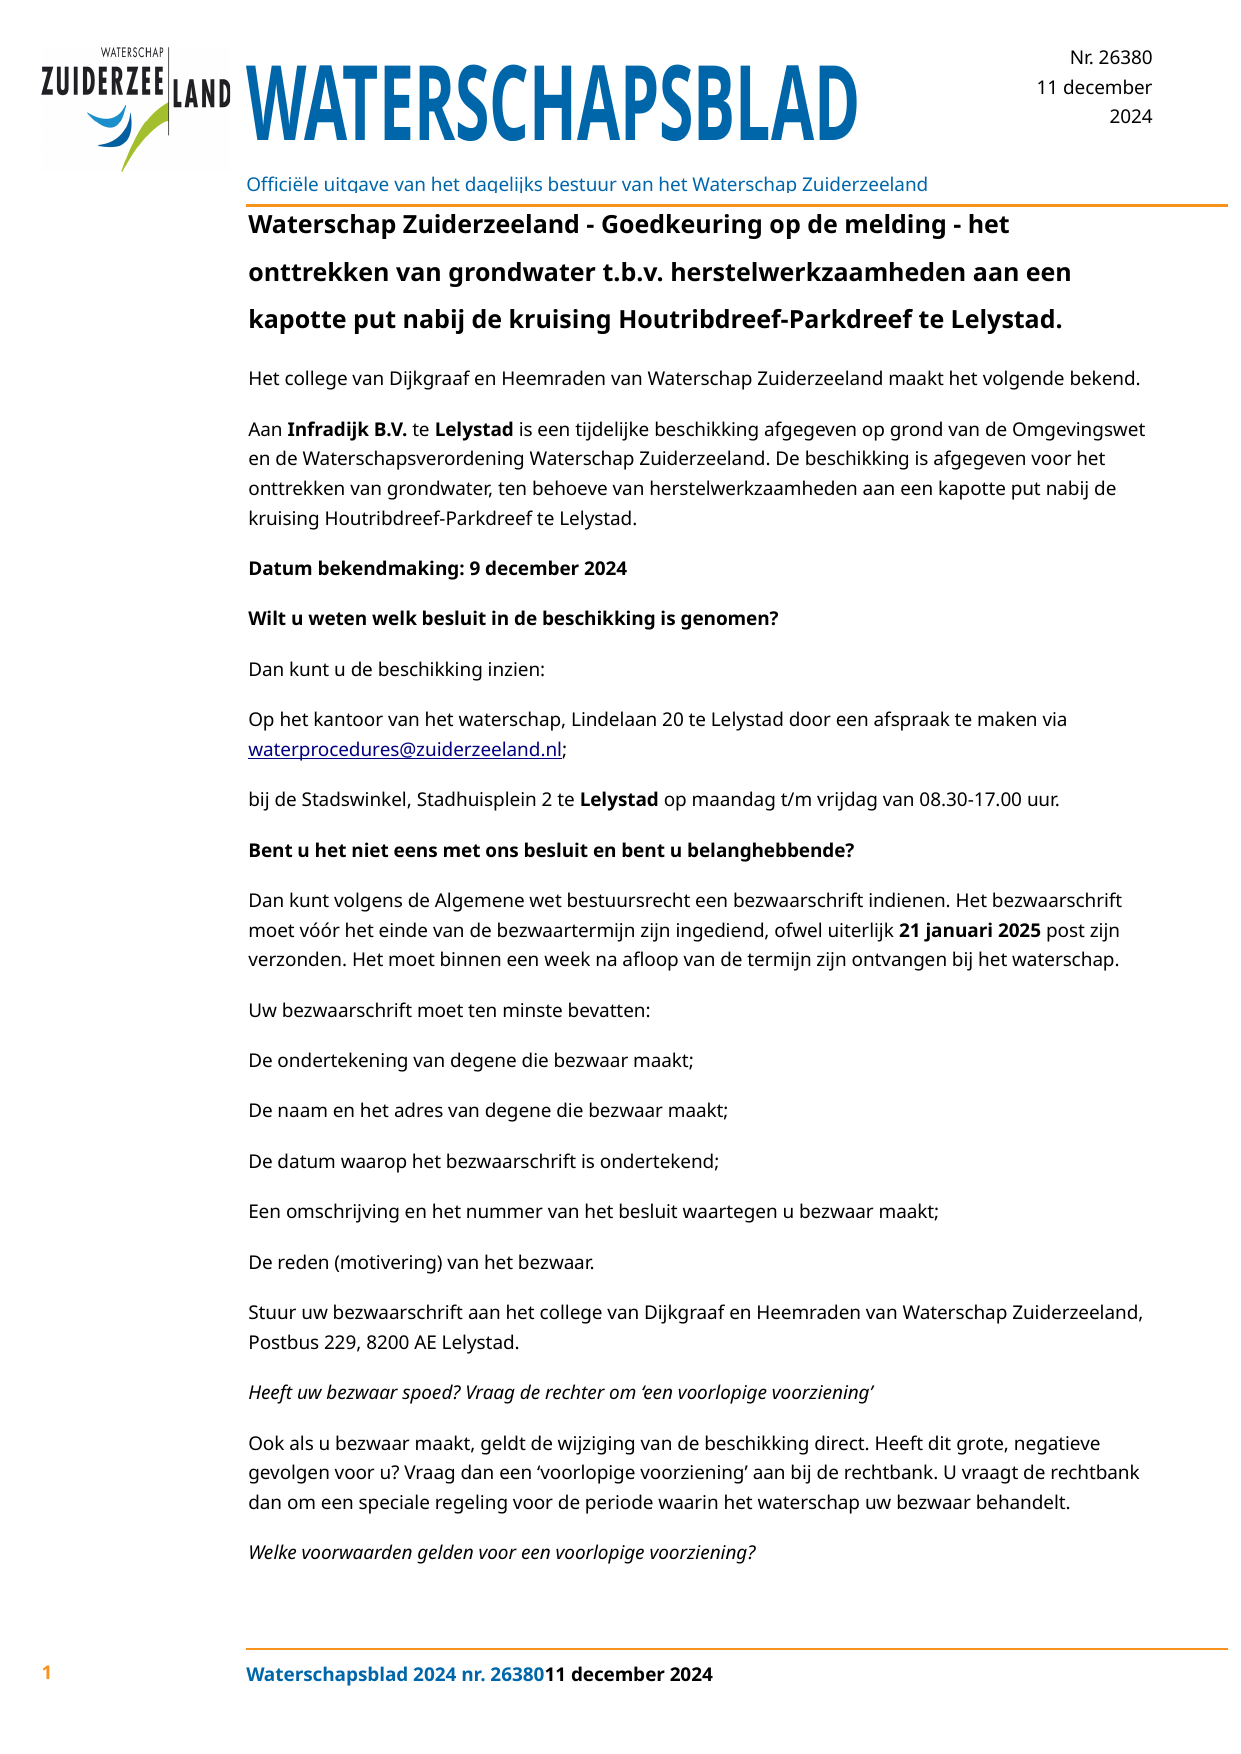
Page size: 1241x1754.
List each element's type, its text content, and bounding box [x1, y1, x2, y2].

text De naam en het adres van degene die bezwaar maakt; [248, 1098, 1152, 1123]
text Aan Infradijk B.V. te Lelystad is een tijdelijke beschikking afgegeven op grond van de Omgevingswet en de Waterschapsverordening Waterschap Zuiderzeeland. De beschikking is afgegeven voor het onttrekken van grondwater, ten behoeve van herstelwerkzaamheden aan een kapotte put nabij de kruising Houtribdreef-Parkdreef te Lelystad. [248, 416, 1152, 530]
text Ook als u bezwaar maakt, geldt de wijziging van de beschikking direct. Heeft dit grote, negatieve gevolgen voor u? Vraag dan een ‘voorlopige voorziening’ aan bij de rechtbank. U vraagt de rechtbank dan om een speciale regeling voor de periode waarin het waterschap uw bezwaar behandelt. [248, 1430, 1152, 1514]
text Dan kunt u de beschikking inzien: [248, 656, 1152, 682]
text Uw bezwaarschrift moet ten minste bevatten: [248, 997, 1152, 1022]
text Bent u het niet eens met ons besluit en bent u belanghebbende? [248, 837, 1152, 862]
text Waterschap Zuiderzeeland - Goedkeuring op de melding - het onttrekken van grondwater t.b.v. herstelwerkzaamheden aan een kapotte put nabij de kruising Houtribdreef-Parkdreef te Lelystad. [248, 207, 1152, 336]
text Op het kantoor van het waterschap, Lindelaan 20 te Lelystad door een afspraak te maken via waterprocedures@zuiderzeeland.nl; [248, 706, 1152, 762]
text Datum bekendmaking: 9 december 2024 [248, 555, 1152, 581]
text Dan kunt volgens de Algemene wet bestuursrecht een bezwaarschrift indienen. Het bezwaarschrift moet vóór het einde van de bezwaartermijn zijn ingediend, ofwel uiterlijk 21 januari 2025 post zijn verzonden. Het moet binnen een week na afloop van de termijn zijn ontvangen bij het waterschap. [248, 887, 1152, 972]
text Stuur uw bezwaarschrift aan het college van Dijkgraaf en Heemraden van Waterschap Zuiderzeeland, Postbus 229, 8200 AE Lelystad. [248, 1299, 1152, 1354]
text Wilt u weten welk besluit in de beschikking is genomen? [248, 606, 1152, 631]
text Het college van Dijkgraaf en Heemraden van Waterschap Zuiderzeeland maakt het volgende bekend. [248, 366, 1152, 391]
text De reden (motivering) van het bezwaar. [248, 1249, 1152, 1274]
text De ondertekening van degene die bezwaar maakt; [248, 1047, 1152, 1073]
text Een omschrijving en het nummer van het besluit waartegen u bezwaar maakt; [248, 1198, 1152, 1224]
text De datum waarop het bezwaarschrift is ondertekend; [248, 1148, 1152, 1174]
text Welke voorwaarden gelden voor een voorlopige voorziening? [248, 1539, 1152, 1565]
text bij de Stadswinkel, Stadhuisplein 2 te Lelystad op maandag t/m vrijdag van 08.30‑17.00 uur. [248, 786, 1152, 812]
text Heeft uw bezwaar spoed? Vraag de rechter om ‘een voorlopige voorziening’ [248, 1379, 1152, 1405]
picture [41, 47, 231, 172]
